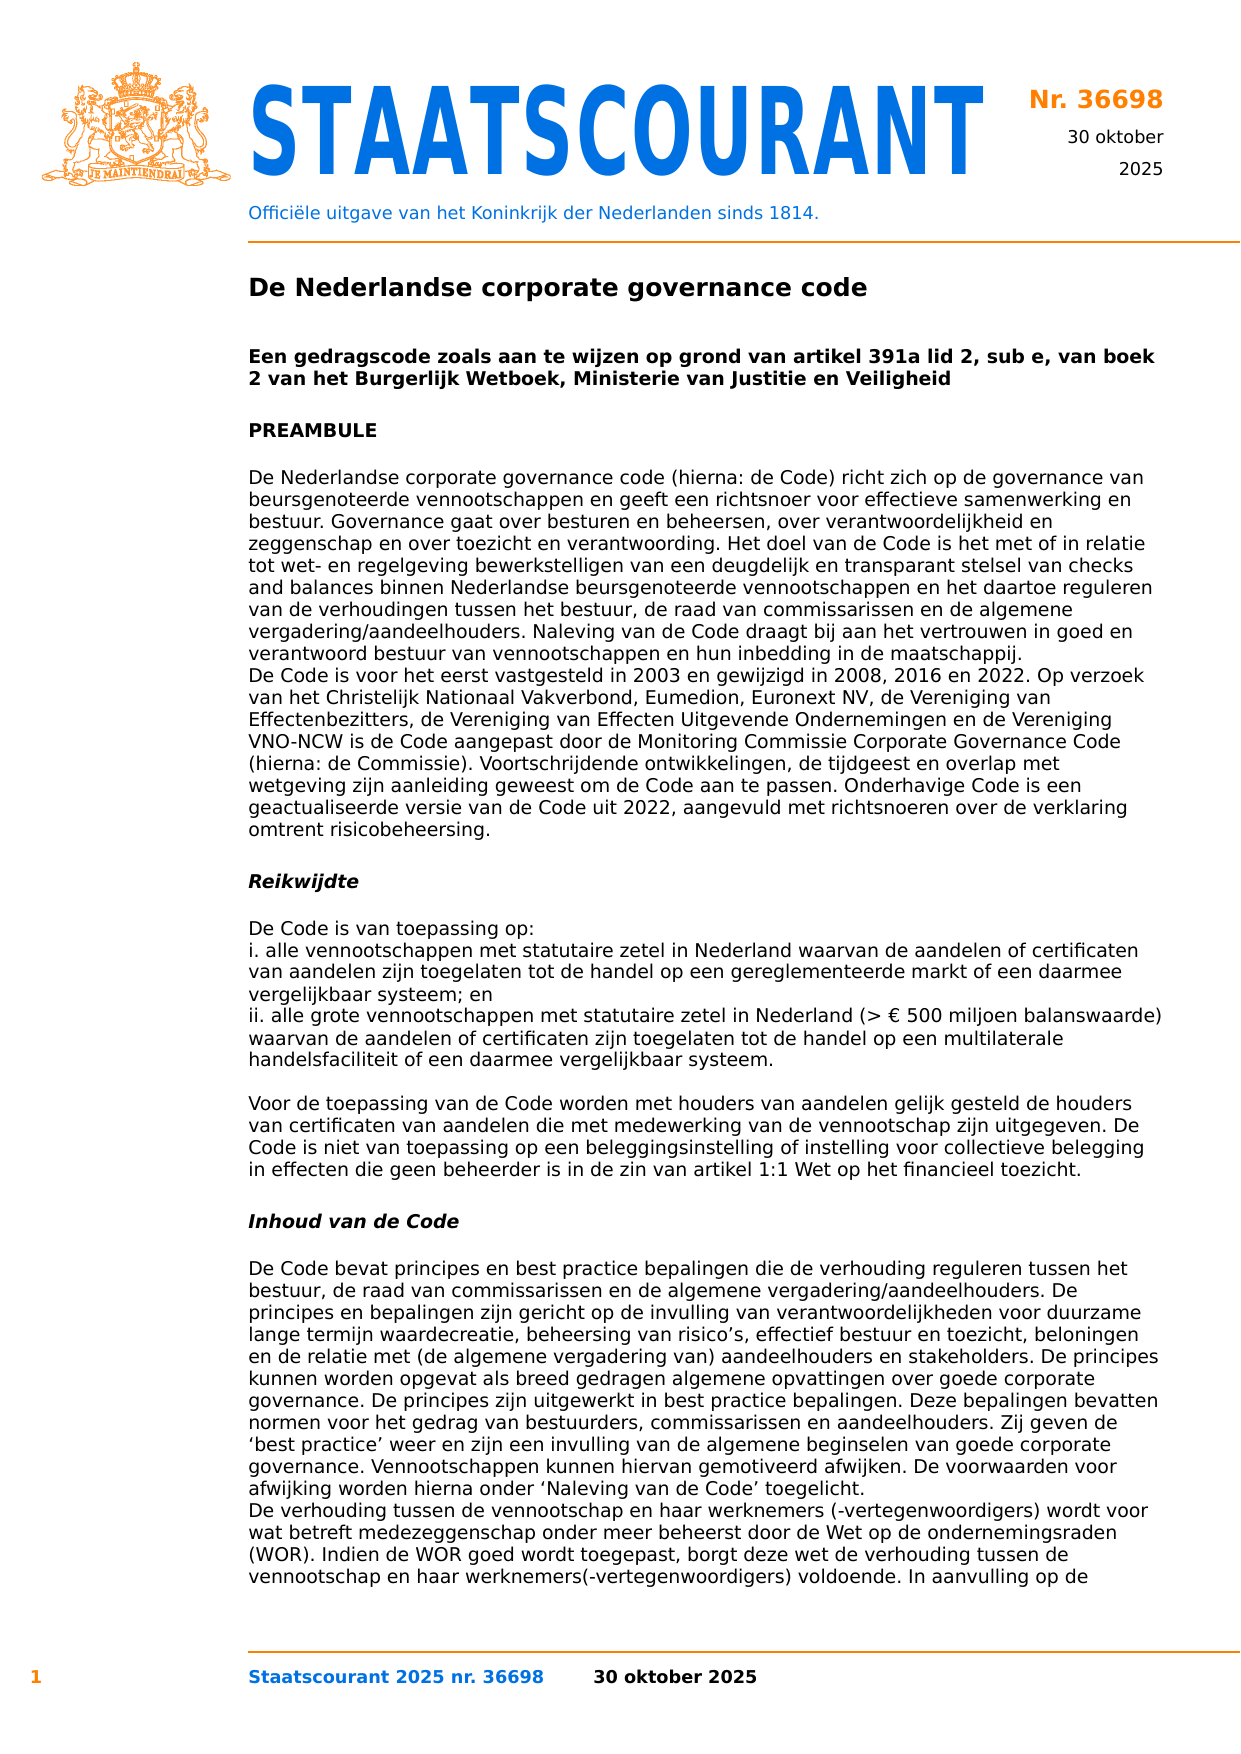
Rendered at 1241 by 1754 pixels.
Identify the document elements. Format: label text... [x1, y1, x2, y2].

text i. alle vennootschappen met statutaire zetel in Nederland waarvan de aandelen of certificaten van aandelen zijn toegelaten tot de handel op een gereglementeerde markt of een daarmee vergelijkbaar systeem; en [248, 939, 1163, 1005]
text De Nederlandse corporate governance code (hierna: de Code) richt zich op de governance van beursgenoteerde vennootschappen en geeft een richtsnoer voor effectieve samenwerking en bestuur. Governance gaat over besturen en beheersen, over verantwoordelijkheid en zeggenschap en over toezicht en verantwoording. Het doel van de Code is het met of in relatie tot wet- en regelgeving bewerkstelligen van een deugdelijk en transparant stelsel van checks and balances binnen Nederlandse beursgenoteerde vennootschappen en het daartoe reguleren van de verhoudingen tussen het bestuur, de raad van commissarissen en de algemene vergadering/aandeelhouders. Naleving van de Code draagt bij aan het vertrouwen in goed en verantwoord bestuur van vennootschappen en hun inbedding in de maatschappij. [248, 467, 1163, 665]
subtitle PREAMBULE [248, 420, 1163, 442]
text De verhouding tussen de vennootschap en haar werknemers (-vertegenwoordigers) wordt voor wat betreft medezeggenschap onder meer beheerst door de Wet op de ondernemingsraden (WOR). Indien de WOR goed wordt toegepast, borgt deze wet de verhouding tussen de vennootschap en haar werknemers(-vertegenwoordigers) voldoende. In aanvulling op de [248, 1500, 1163, 1588]
text ii. alle grote vennootschappen met statutaire zetel in Nederland (> € 500 miljoen balanswaarde) waarvan de aandelen of certificaten zijn toegelaten tot de handel op een multilaterale handelsfaciliteit of een daarmee vergelijkbaar systeem. [248, 1005, 1163, 1071]
table_header Nr. 36698 [998, 62, 1240, 121]
table_cell 30 oktober [998, 121, 1240, 153]
text Voor de toepassing van de Code worden met houders van aandelen gelijk gesteld de houders van certificaten van aandelen die met medewerking van de vennootschap zijn uitgegeven. De Code is niet van toepassing op een beleggingsinstelling of instelling voor collectieve belegging in effecten die geen beheerder is in de zin van artikel 1:1 Wet op het financieel toezicht. [248, 1093, 1163, 1181]
subtitle Inhoud van de Code [248, 1211, 1163, 1233]
subtitle Reikwijdte [248, 871, 1163, 892]
subtitle De Nederlandse corporate governance code [248, 273, 1163, 302]
text De Code bevat principes en best practice bepalingen die de verhouding reguleren tussen het bestuur, de raad van commissarissen en de algemene vergadering/aandeelhouders. De principes en bepalingen zijn gericht op de invulling van verantwoordelijkheden voor duurzame lange termijn waardecreatie, beheersing van risico’s, effectief bestuur en toezicht, beloningen en de relatie met (de algemene vergadering van) aandeelhouders en stakeholders. De principes kunnen worden opgevat als breed gedragen algemene opvattingen over goede corporate governance. De principes zijn uitgewerkt in best practice bepalingen. Deze bepalingen bevatten normen voor het gedrag van bestuurders, commissarissen en aandeelhouders. Zij geven de ‘best practice’ weer en zijn een invulling van de algemene beginselen van goede corporate governance. Vennootschappen kunnen hiervan gemotiveerd afwijken. De voorwaarden voor afwijking worden hierna onder ‘Naleving van de Code’ toegelicht. [248, 1258, 1163, 1500]
text Een gedragscode zoals aan te wijzen op grond van artikel 391a lid 2, sub e, van boek 2 van het Burgerlijk Wetboek, Ministerie van Justitie en Veiligheid [248, 346, 1163, 390]
table_cell Officiële uitgave van het Koninkrijk der Nederlanden sinds 1814. [248, 203, 1240, 241]
table_header STAATSCOURANT [248, 62, 998, 203]
table_cell 2025 [998, 153, 1240, 203]
text De Code is van toepassing op: [248, 917, 1163, 939]
table_header [25, 62, 248, 241]
picture [41, 62, 231, 186]
text De Code is voor het eerst vastgesteld in 2003 en gewijzigd in 2008, 2016 en 2022. Op verzoek van het Christelijk Nationaal Vakverbond, Eumedion, Euronext NV, de Vereniging van Effectenbezitters, de Vereniging van Effecten Uitgevende Ondernemingen en de Vereniging VNO-NCW is de Code aangepast door de Monitoring Commissie Corporate Governance Code (hierna: de Commissie). Voortschrijdende ontwikkelingen, de tijdgeest en overlap met wetgeving zijn aanleiding geweest om de Code aan te passen. Onderhavige Code is een geactualiseerde versie van de Code uit 2022, aangevuld met richtsnoeren over de verklaring omtrent risicobeheersing. [248, 665, 1163, 841]
